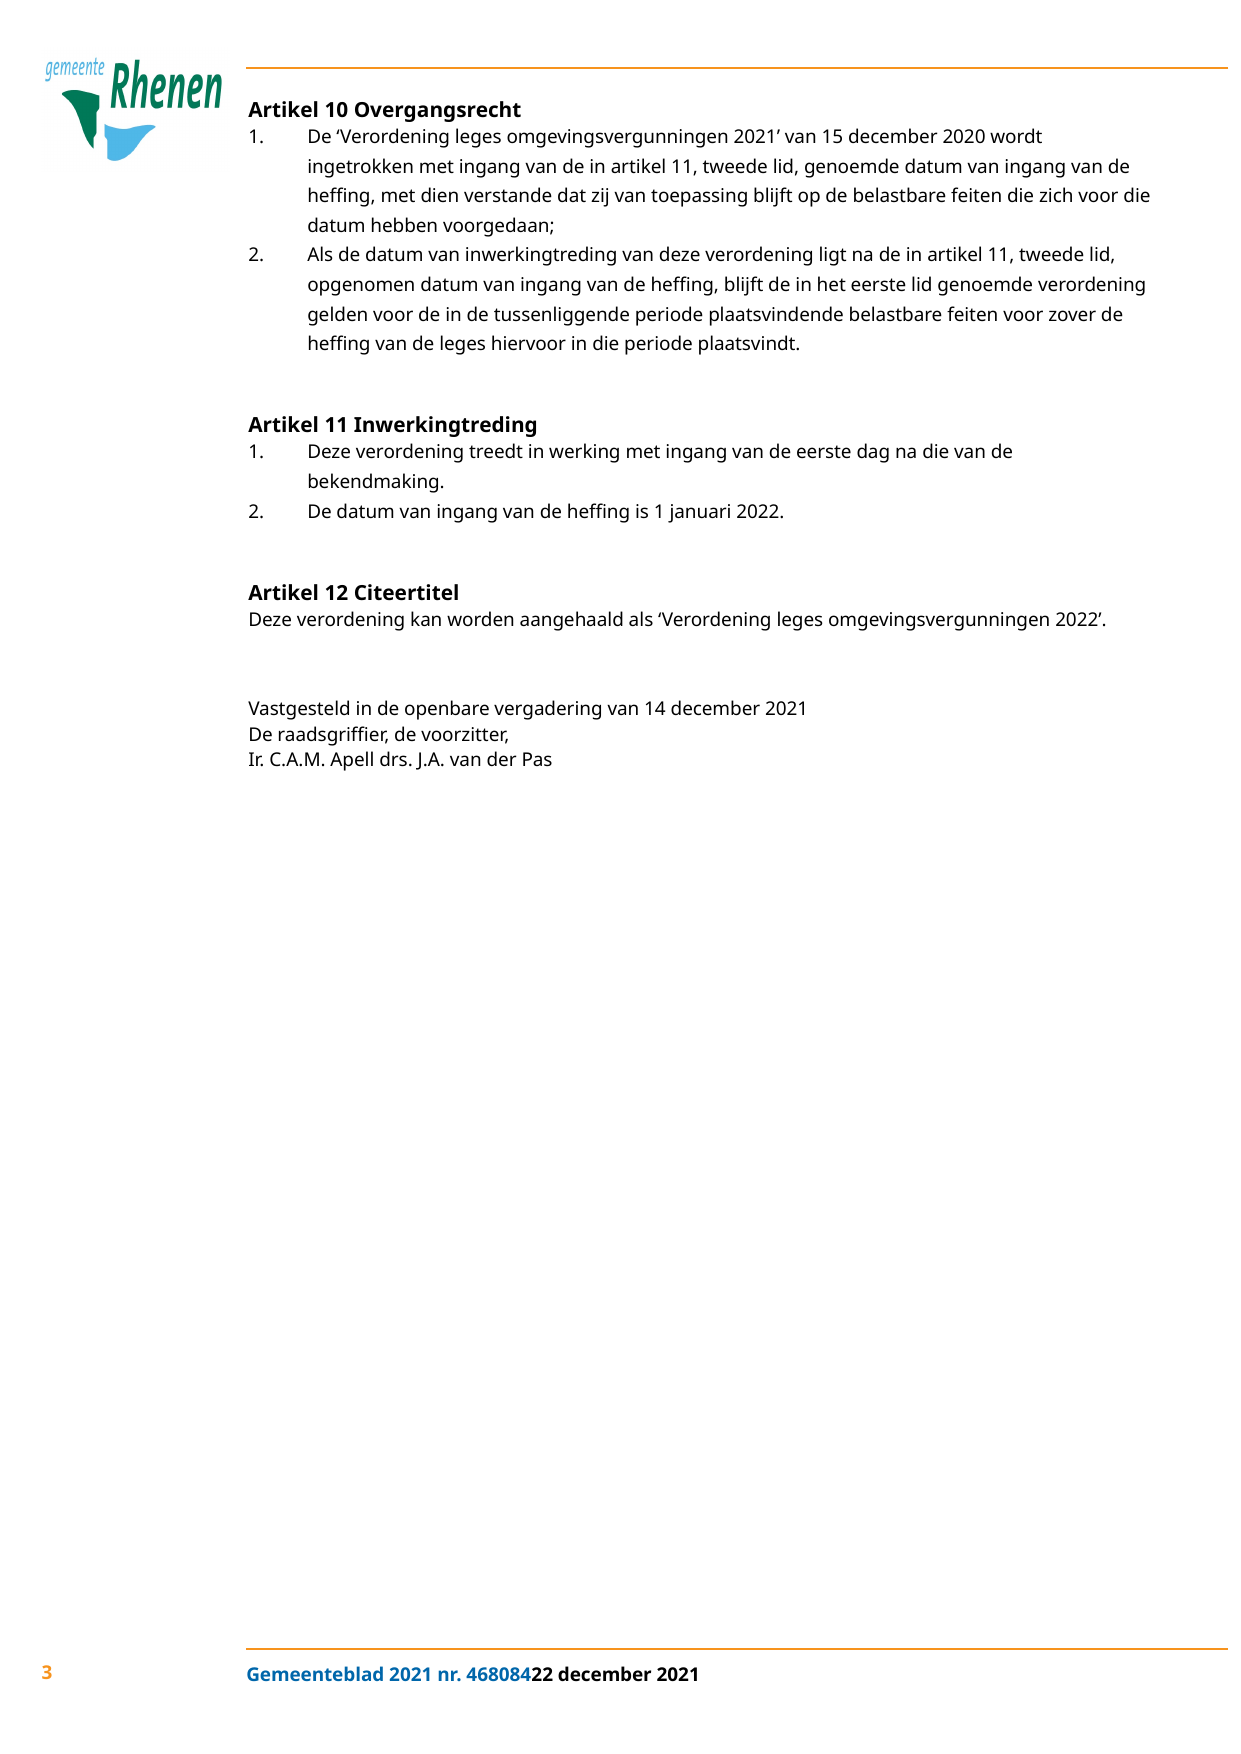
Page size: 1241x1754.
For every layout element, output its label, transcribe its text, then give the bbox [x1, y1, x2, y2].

text Vastgesteld in de openbare vergadering van 14 december 2021 [248, 695, 1152, 721]
text Artikel 10 Overgangsrecht [248, 95, 1152, 123]
list De ‘Verordening leges omgevingsvergunningen 2021’ van 15 december 2020 wordt ingetrokken met ingang van de in artikel 11, tweede lid, genoemde datum van ingang van de heffing, met dien verstande dat zij van toepassing blijft op de belastbare feiten die zich voor die datum hebben voorgedaan; [248, 123, 1152, 238]
text Deze verordening kan worden aangehaald als ‘Verordening leges omgevingsvergunningen 2022’. [248, 606, 1152, 632]
list Deze verordening treedt in werking met ingang van de eerste dag na die van de bekendmaking. [248, 439, 1152, 494]
text Ir. C.A.M. Apell drs. J.A. van der Pas [248, 747, 1152, 772]
text De raadsgriffier, de voorzitter, [248, 721, 1152, 747]
list De datum van ingang van de heffing is 1 januari 2022. [248, 498, 1152, 524]
list Als de datum van inwerkingtreding van deze verordening ligt na de in artikel 11, tweede lid, opgenomen datum van ingang van de heffing, blijft de in het eerste lid genoemde verordening gelden voor de in de tussenliggende periode plaatsvindende belastbare feiten voor zover de heffing van de leges hiervoor in die periode plaatsvindt. [248, 242, 1152, 356]
picture [41, 47, 231, 172]
text Artikel 12 Citeertitel [248, 578, 1152, 606]
text Artikel 11 Inwerkingtreding [248, 410, 1152, 439]
